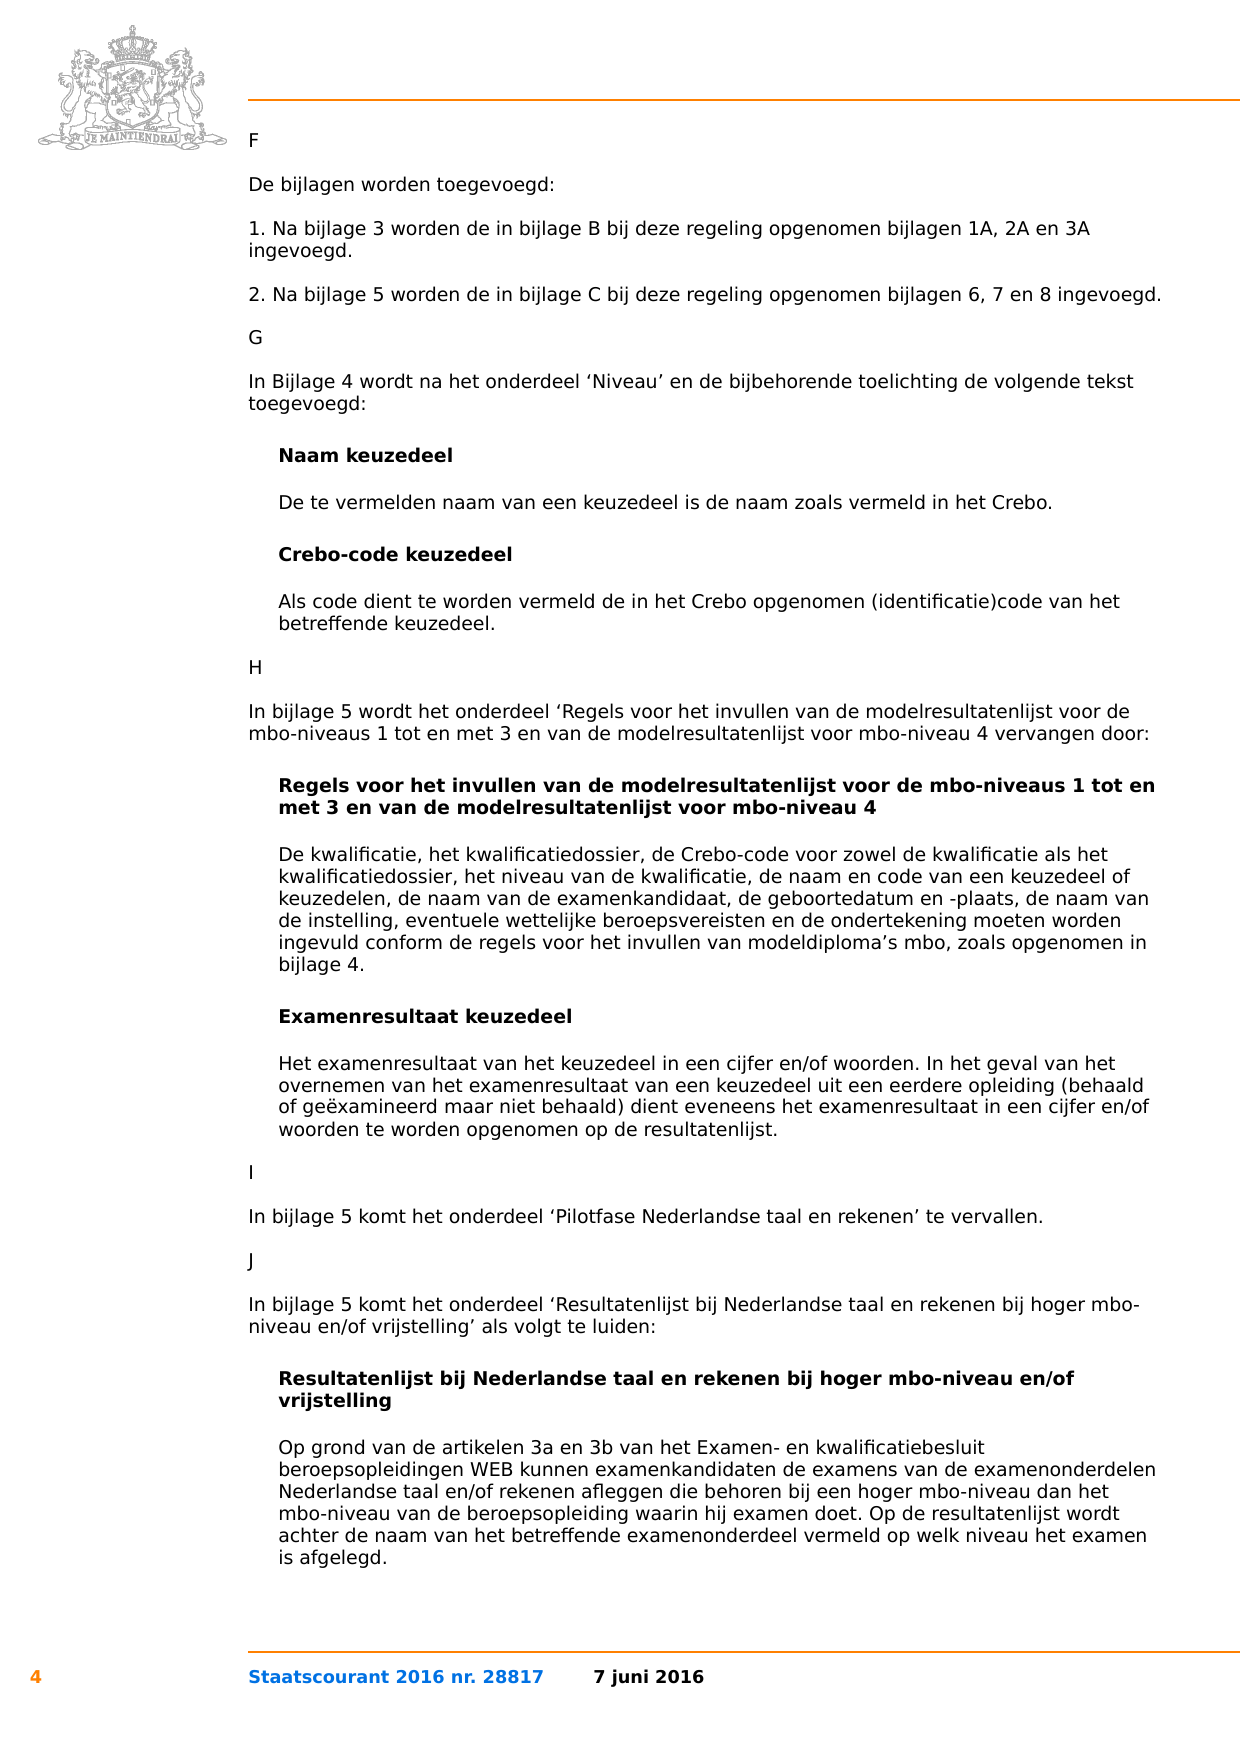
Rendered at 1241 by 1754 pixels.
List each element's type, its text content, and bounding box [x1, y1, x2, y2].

text I [248, 1162, 1163, 1184]
text De kwalificatie, het kwalificatiedossier, de Crebo-code voor zowel de kwalificatie als het kwalificatiedossier, het niveau van de kwalificatie, de naam en code van een keuzedeel of keuzedelen, de naam van de examenkandidaat, de geboortedatum en -plaats, de naam van de instelling, eventuele wettelijke beroepsvereisten en de ondertekening moeten worden ingevuld conform de regels voor het invullen van modeldiploma’s mbo, zoals opgenomen in bijlage 4. [278, 844, 1163, 976]
text In Bijlage 4 wordt na het onderdeel ‘Niveau’ en de bijbehorende toelichting de volgende tekst toegevoegd: [248, 371, 1163, 415]
text De bijlagen worden toegevoegd: [248, 174, 1163, 196]
text F [248, 130, 1163, 152]
text In bijlage 5 wordt het onderdeel ‘Regels voor het invullen van de modelresultatenlijst voor de mbo-niveaus 1 tot en met 3 en van de modelresultatenlijst voor mbo-niveau 4 vervangen door: [248, 701, 1163, 745]
text De te vermelden naam van een keuzedeel is de naam zoals vermeld in het Crebo. [278, 492, 1163, 514]
text 2. Na bijlage 5 worden de in bijlage C bij deze regeling opgenomen bijlagen 6, 7 en 8 ingevoegd. [248, 283, 1163, 305]
text Als code dient te worden vermeld de in het Crebo opgenomen (identificatie)code van het betreffende keuzedeel. [278, 591, 1163, 635]
subtitle Examenresultaat keuzedeel [278, 1006, 1163, 1027]
subtitle Regels voor het invullen van de modelresultatenlijst voor de mbo-niveaus 1 tot en met 3 en van de modelresultatenlijst voor mbo-niveau 4 [278, 775, 1163, 819]
picture [38, 25, 227, 150]
subtitle Crebo-code keuzedeel [278, 544, 1163, 566]
text Het examenresultaat van het keuzedeel in een cijfer en/of woorden. In het geval van het overnemen van het examenresultaat van een keuzedeel uit een eerdere opleiding (behaald of geëxamineerd maar niet behaald) dient eveneens het examenresultaat in een cijfer en/of woorden te worden opgenomen op de resultatenlijst. [278, 1052, 1163, 1140]
text 1. Na bijlage 3 worden de in bijlage B bij deze regeling opgenomen bijlagen 1A, 2A en 3A ingevoegd. [248, 218, 1163, 262]
subtitle Resultatenlijst bij Nederlandse taal en rekenen bij hoger mbo-niveau en/of vrijstelling [278, 1368, 1163, 1412]
subtitle Naam keuzedeel [278, 445, 1163, 467]
text Op grond van de artikelen 3a en 3b van het Examen- en kwalificatiebesluit beroepsopleidingen WEB kunnen examenkandidaten de examens van de examenonderdelen Nederlandse taal en/of rekenen afleggen die behoren bij een hoger mbo-niveau dan het mbo-niveau van de beroepsopleiding waarin hij examen doet. Op de resultatenlijst wordt achter de naam van het betreffende examenonderdeel vermeld op welk niveau het examen is afgelegd. [278, 1437, 1163, 1569]
text In bijlage 5 komt het onderdeel ‘Resultatenlijst bij Nederlandse taal en rekenen bij hoger mbo-niveau en/of vrijstelling’ als volgt te luiden: [248, 1294, 1163, 1338]
text In bijlage 5 komt het onderdeel ‘Pilotfase Nederlandse taal en rekenen’ te vervallen. [248, 1206, 1163, 1228]
text H [248, 657, 1163, 679]
text J [248, 1250, 1163, 1272]
text G [248, 327, 1163, 349]
